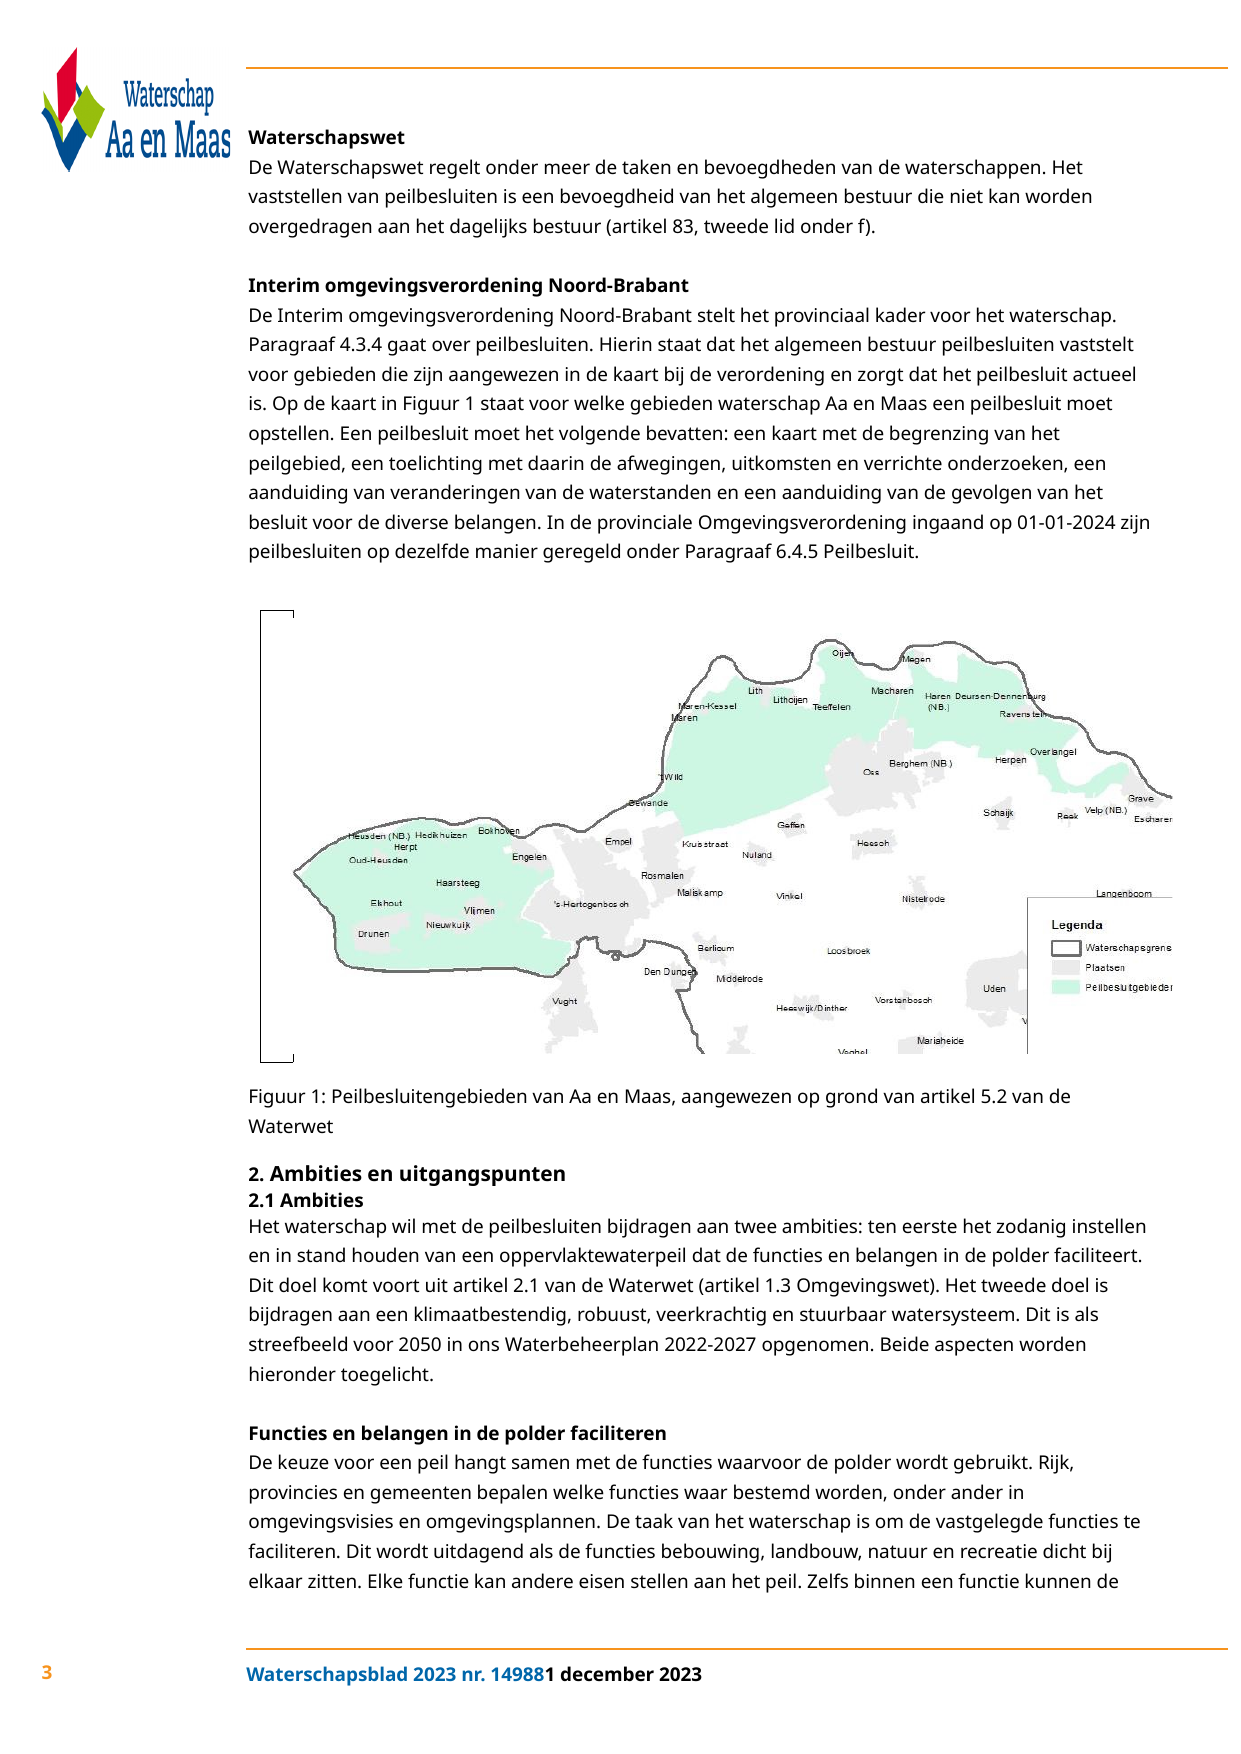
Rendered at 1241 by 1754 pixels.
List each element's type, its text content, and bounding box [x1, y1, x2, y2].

text Waterschapswet [248, 124, 1152, 150]
text De Interim omgevingsverordening Noord-Brabant stelt het provinciaal kader voor het waterschap. Paragraaf 4.3.4 gaat over peilbesluiten. Hierin staat dat het algemeen bestuur peilbesluiten vaststelt voor gebieden die zijn aangewezen in de kaart bij de verordening en zorgt dat het peilbesluit actueel is. Op de kaart in Figuur 1 staat voor welke gebieden waterschap Aa en Maas een peilbesluit moet opstellen. Een peilbesluit moet het volgende bevatten: een kaart met de begrenzing van het peilgebied, een toelichting met daarin de afwegingen, uitkomsten en verrichte onderzoeken, een aanduiding van veranderingen van de waterstanden en een aanduiding van de gevolgen van het besluit voor de diverse belangen. In de provinciale Omgevingsverordening ingaand op 01-01-2024 zijn peilbesluiten op dezelfde manier geregeld onder Paragraaf 6.4.5 Peilbesluit. [248, 302, 1152, 564]
text Het waterschap wil met de peilbesluiten bijdragen aan twee ambities: ten eerste het zodanig instellen en in stand houden van een oppervlaktewaterpeil dat de functies en belangen in de polder faciliteert. Dit doel komt voort uit artikel 2.1 van de Waterwet (artikel 1.3 Omgevingswet). Het tweede doel is bijdragen aan een klimaatbestendig, robuust, veerkrachtig en stuurbaar watersysteem. Dit is als streefbeeld voor 2050 in ons Waterbeheerplan 2022-2027 opgenomen. Beide aspecten worden hieronder toegelicht. [248, 1213, 1152, 1387]
text Functies en belangen in de polder faciliteren [248, 1420, 1152, 1446]
text De keuze voor een peil hangt samen met de functies waarvoor de polder wordt gebruikt. Rijk, provincies en gemeenten bepalen welke functies waar bestemd worden, onder ander in omgevingsvisies en omgevingsplannen. De taak van het waterschap is om de vastgelegde functies te faciliteren. Dit wordt uitdagend als de functies bebouwing, landbouw, natuur en recreatie dicht bij elkaar zitten. Elke functie kan andere eisen stellen aan het peil. Zelfs binnen een functie kunnen de [248, 1449, 1152, 1594]
picture [268, 618, 1173, 1054]
text Figuur 1: Peilbesluitengebieden van Aa en Maas, aangewezen op grond van artikel 5.2 van de Waterwet [248, 1083, 1152, 1139]
text Interim omgevingsverordening Noord-Brabant [248, 272, 1152, 298]
text 2.1 Ambities [248, 1187, 1152, 1213]
text De Waterschapswet regelt onder meer de taken en bevoegdheden van de waterschappen. Het vaststellen van peilbesluiten is een bevoegdheid van het algemeen bestuur die niet kan worden overgedragen aan het dagelijks bestuur (artikel 83, tweede lid onder f). [248, 154, 1152, 239]
text 2. Ambities en uitgangspunten [248, 1159, 1152, 1187]
picture [41, 47, 231, 172]
